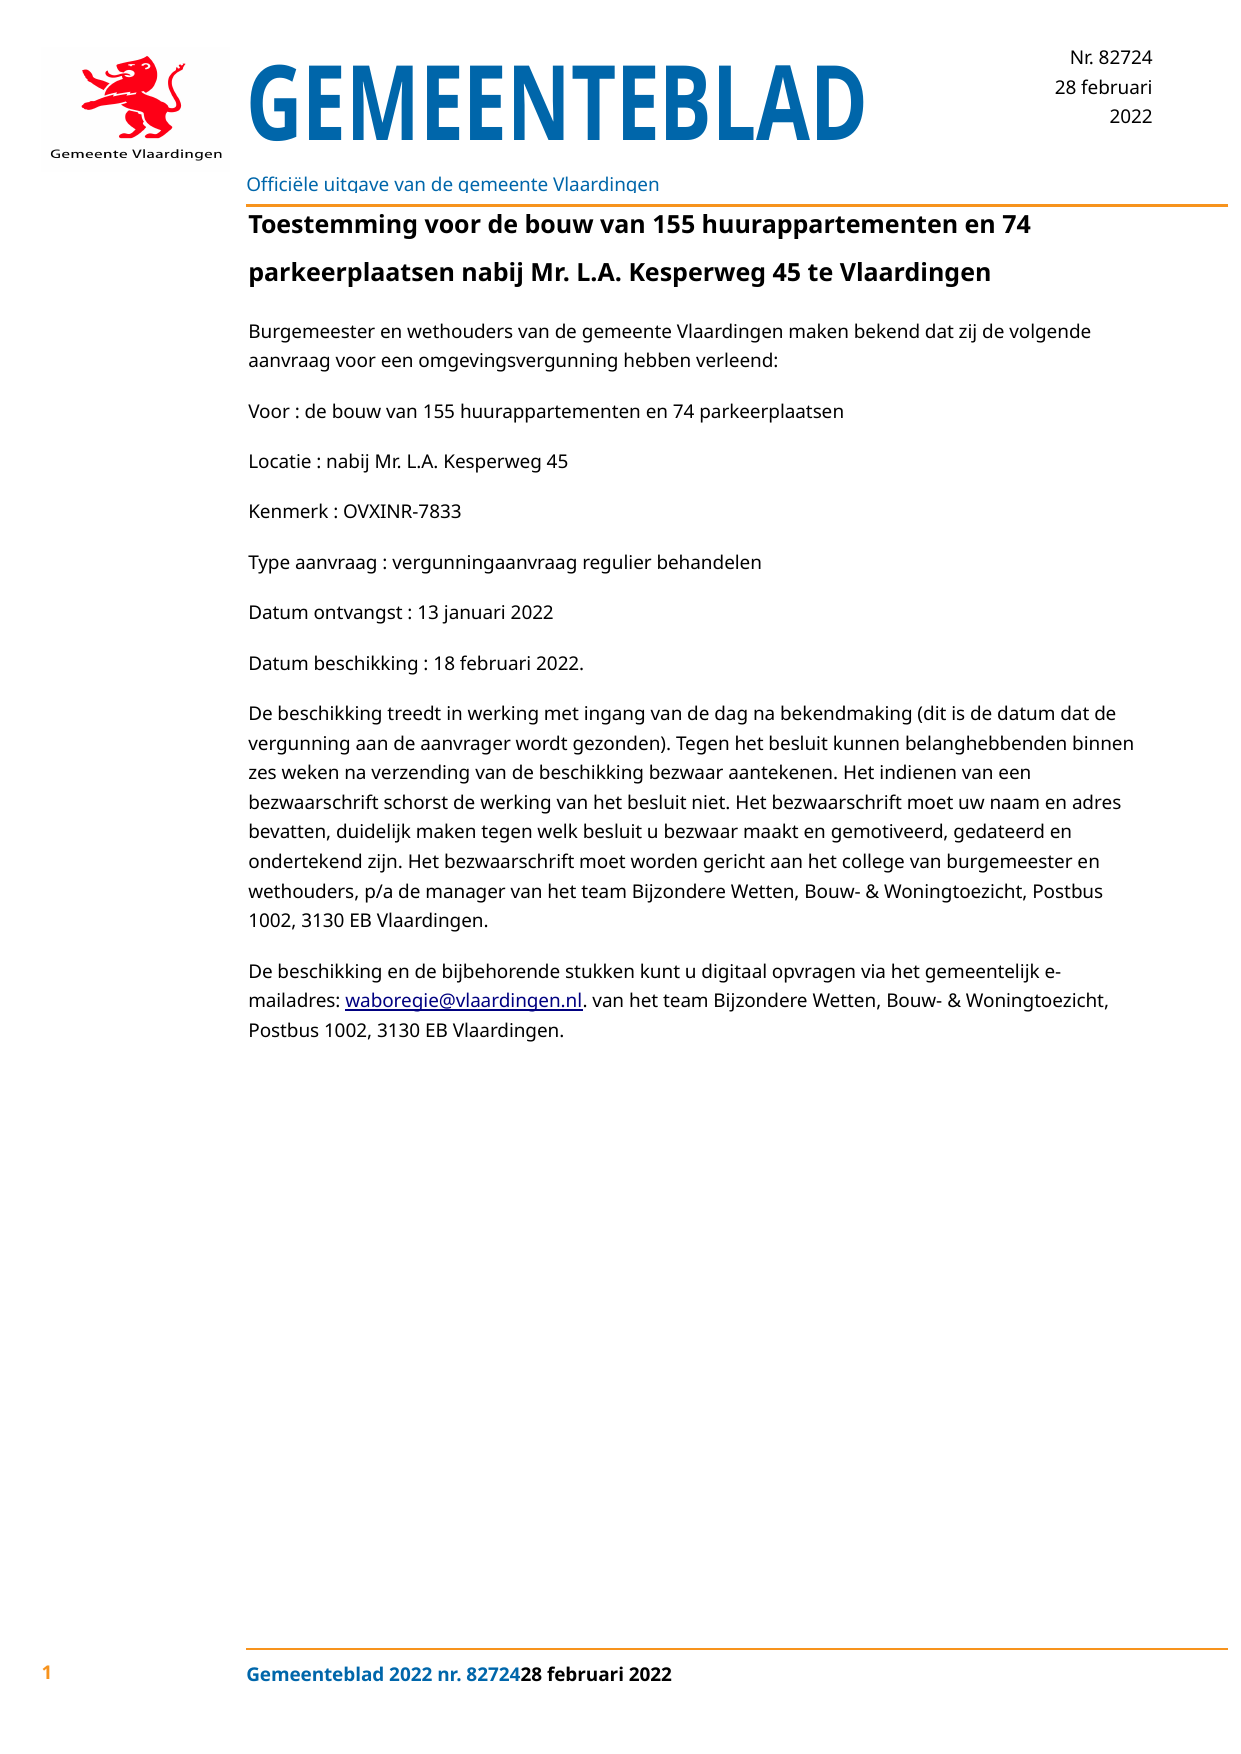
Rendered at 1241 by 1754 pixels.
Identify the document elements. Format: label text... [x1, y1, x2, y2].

text Datum ontvangst : 13 januari 2022 [248, 599, 1152, 625]
text Type aanvraag : vergunningaanvraag regulier behandelen [248, 549, 1152, 575]
text De beschikking treedt in werking met ingang van de dag na bekendmaking (dit is de datum dat de vergunning aan de aanvrager wordt gezonden). Tegen het besluit kunnen belanghebbenden binnen zes weken na verzending van de beschikking bezwaar aantekenen. Het indienen van een bezwaarschrift schorst de werking van het besluit niet. Het bezwaarschrift moet uw naam en adres bevatten, duidelijk maken tegen welk besluit u bezwaar maakt en gemotiveerd, gedateerd en ondertekend zijn. Het bezwaarschrift moet worden gericht aan het college van burgemeester en wethouders, p/a de manager van het team Bijzondere Wetten, Bouw- & Woningtoezicht, Postbus 1002, 3130 EB Vlaardingen. [248, 700, 1152, 933]
text Datum beschikking : 18 februari 2022. [248, 650, 1152, 676]
text Voor : de bouw van 155 huurappartementen en 74 parkeerplaatsen [248, 398, 1152, 424]
text Locatie : nabij Mr. L.A. Kesperweg 45 [248, 448, 1152, 474]
picture [41, 47, 231, 172]
text Toestemming voor de bouw van 155 huurappartementen en 74 parkeerplaatsen nabij Mr. L.A. Kesperweg 45 te Vlaardingen [248, 207, 1152, 288]
text Kenmerk : OVXINR-7833 [248, 499, 1152, 524]
text De beschikking en de bijbehorende stukken kunt u digitaal opvragen via het gemeentelijk e-mailadres: waboregie@vlaardingen.nl. van het team Bijzondere Wetten, Bouw- & Woningtoezicht, Postbus 1002, 3130 EB Vlaardingen. [248, 958, 1152, 1043]
text Burgemeester en wethouders van de gemeente Vlaardingen maken bekend dat zij de volgende aanvraag voor een omgevingsvergunning hebben verleend: [248, 318, 1152, 373]
